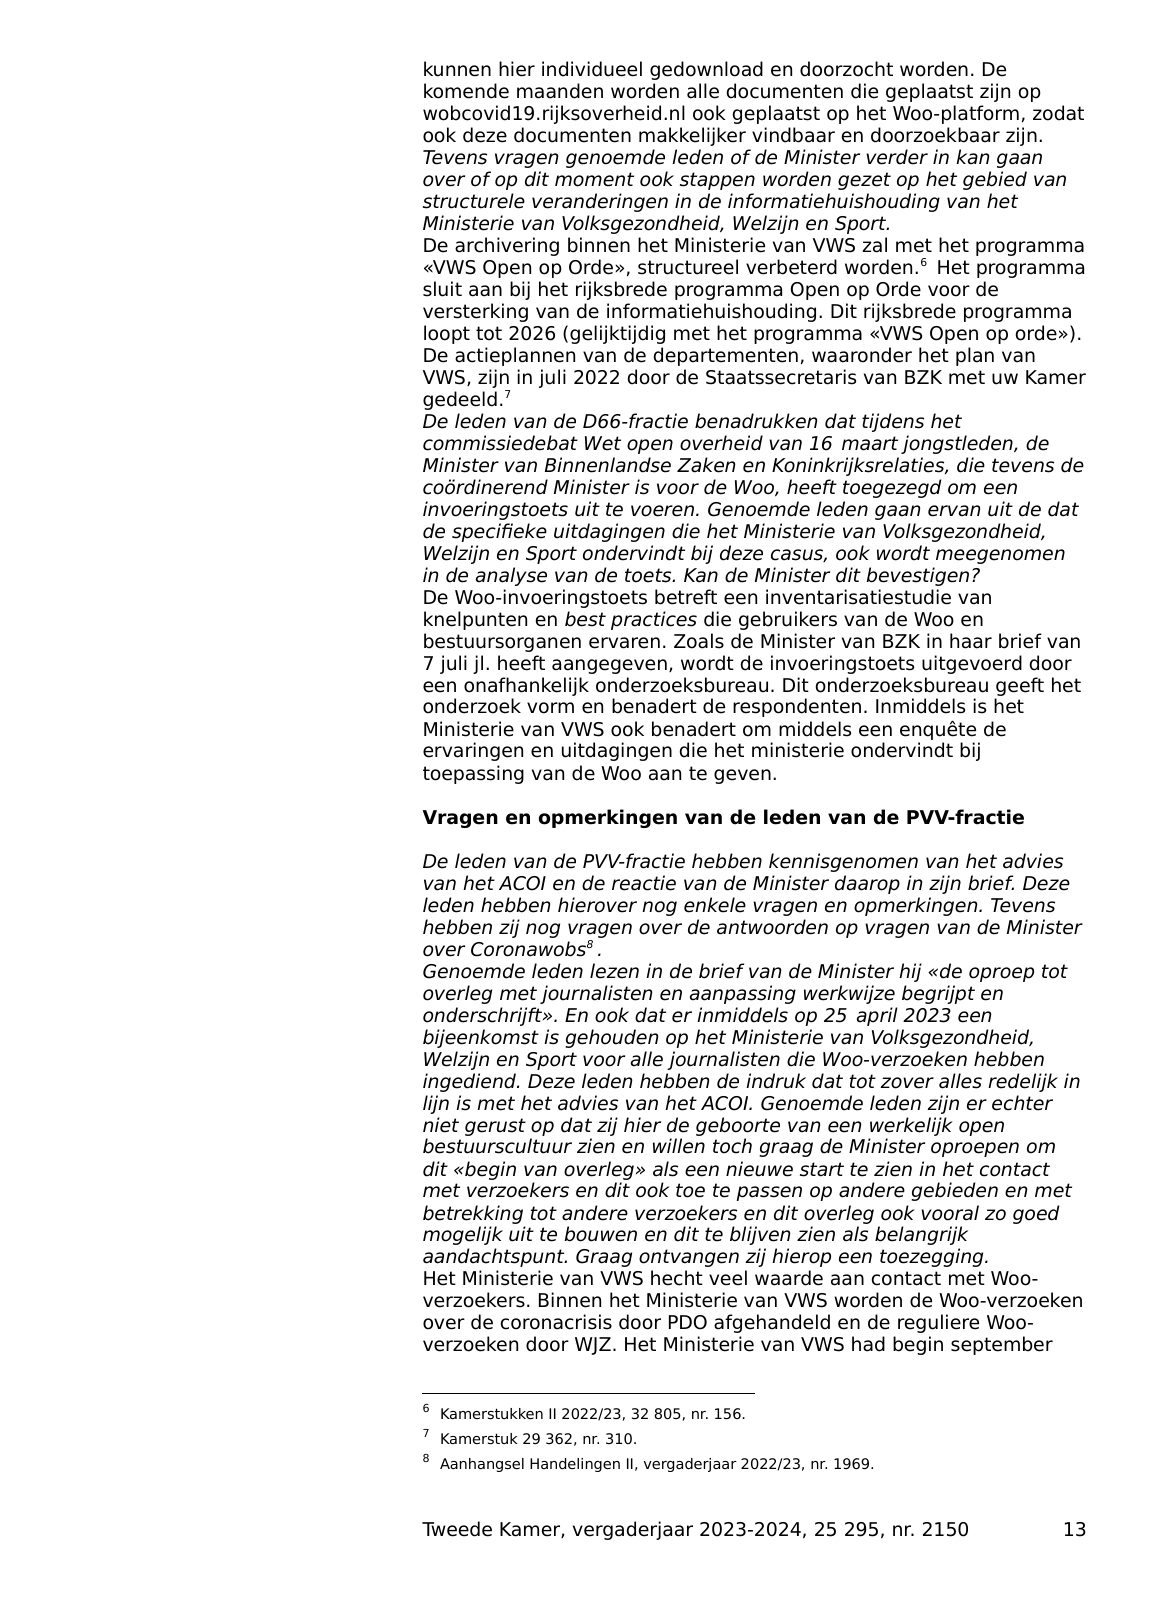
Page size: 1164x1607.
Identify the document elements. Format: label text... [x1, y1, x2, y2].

text De leden van de PVV-fractie hebben kennisgenomen van het advies van het ACOI en de reactie van de Minister daarop in zijn brief. Deze leden hebben hierover nog enkele vragen en opmerkingen. Tevens hebben zij nog vragen over de antwoorden op vragen van de Minister over Coronawobs. [422, 851, 1087, 961]
text kunnen hier individueel gedownload en doorzocht worden. De komende maanden worden alle documenten die geplaatst zijn op wobcovid19.rijksoverheid.nl ook geplaatst op het Woo-platform, zodat ook deze documenten makkelijker vindbaar en doorzoekbaar zijn. [422, 59, 1087, 147]
text De leden van de D66-fractie benadrukken dat tijdens het commissiedebat Wet open overheid van 16 maart jongstleden, de Minister van Binnenlandse Zaken en Koninkrijksrelaties, die tevens de coördinerend Minister is voor de Woo, heeft toegezegd om een invoeringstoets uit te voeren. Genoemde leden gaan ervan uit de dat de specifieke uitdagingen die het Ministerie van Volksgezondheid, Welzijn en Sport ondervindt bij deze casus, ook wordt meegenomen in de analyse van de toets. Kan de Minister dit bevestigen? [422, 411, 1087, 587]
text De archivering binnen het Ministerie van VWS zal met het programma «VWS Open op Orde», structureel verbeterd worden. Het programma sluit aan bij het rijksbrede programma Open op Orde voor de versterking van de informatiehuishouding. Dit rijksbrede programma loopt tot 2026 (gelijktijdig met het programma «VWS Open op orde»). De actieplannen van de departementen, waaronder het plan van VWS, zijn in juli 2022 door de Staatssecretaris van BZK met uw Kamer gedeeld. [422, 235, 1087, 411]
text Genoemde leden lezen in de brief van de Minister hij «de oproep tot overleg met journalisten en aanpassing werkwijze begrijpt en onderschrijft». En ook dat er inmiddels op 25 april 2023 een bijeenkomst is gehouden op het Ministerie van Volksgezondheid, Welzijn en Sport voor alle journalisten die Woo-verzoeken hebben ingediend. Deze leden hebben de indruk dat tot zover alles redelijk in lijn is met het advies van het ACOI. Genoemde leden zijn er echter niet gerust op dat zij hier de geboorte van een werkelijk open bestuurscultuur zien en willen toch graag de Minister oproepen om dit «begin van overleg» als een nieuwe start te zien in het contact met verzoekers en dit ook toe te passen op andere gebieden en met betrekking tot andere verzoekers en dit overleg ook vooral zo goed mogelijk uit te bouwen en dit te blijven zien als belangrijk aandachtspunt. Graag ontvangen zij hierop een toezegging. [422, 961, 1087, 1268]
text Het Ministerie van VWS hecht veel waarde aan contact met Woo-verzoekers. Binnen het Ministerie van VWS worden de Woo-verzoeken over de coronacrisis door PDO afgehandeld en de reguliere Woo-verzoeken door WJZ. Het Ministerie van VWS had begin september [422, 1268, 1087, 1356]
text Kamerstukken II 2022/23, 32 805, nr. 156. [422, 1402, 1087, 1424]
text Aanhangsel Handelingen II, vergaderjaar 2022/23, nr. 1969. [422, 1452, 1087, 1474]
text Tevens vragen genoemde leden of de Minister verder in kan gaan over of op dit moment ook stappen worden gezet op het gebied van structurele veranderingen in de informatiehuishouding van het Ministerie van Volksgezondheid, Welzijn en Sport. [422, 147, 1087, 235]
text De Woo-invoeringstoets betreft een inventarisatiestudie van knelpunten en best practices die gebruikers van de Woo en bestuursorganen ervaren. Zoals de Minister van BZK in haar brief van 7 juli jl. heeft aangegeven, wordt de invoeringstoets uitgevoerd door een onafhankelijk onderzoeksbureau. Dit onderzoeksbureau geeft het onderzoek vorm en benadert de respondenten. Inmiddels is het Ministerie van VWS ook benadert om middels een enquête de ervaringen en uitdagingen die het ministerie ondervindt bij toepassing van de Woo aan te geven. [422, 587, 1087, 784]
text Kamerstuk 29 362, nr. 310. [422, 1427, 1087, 1449]
subtitle Vragen en opmerkingen van de leden van de PVV-fractie [422, 807, 1087, 828]
